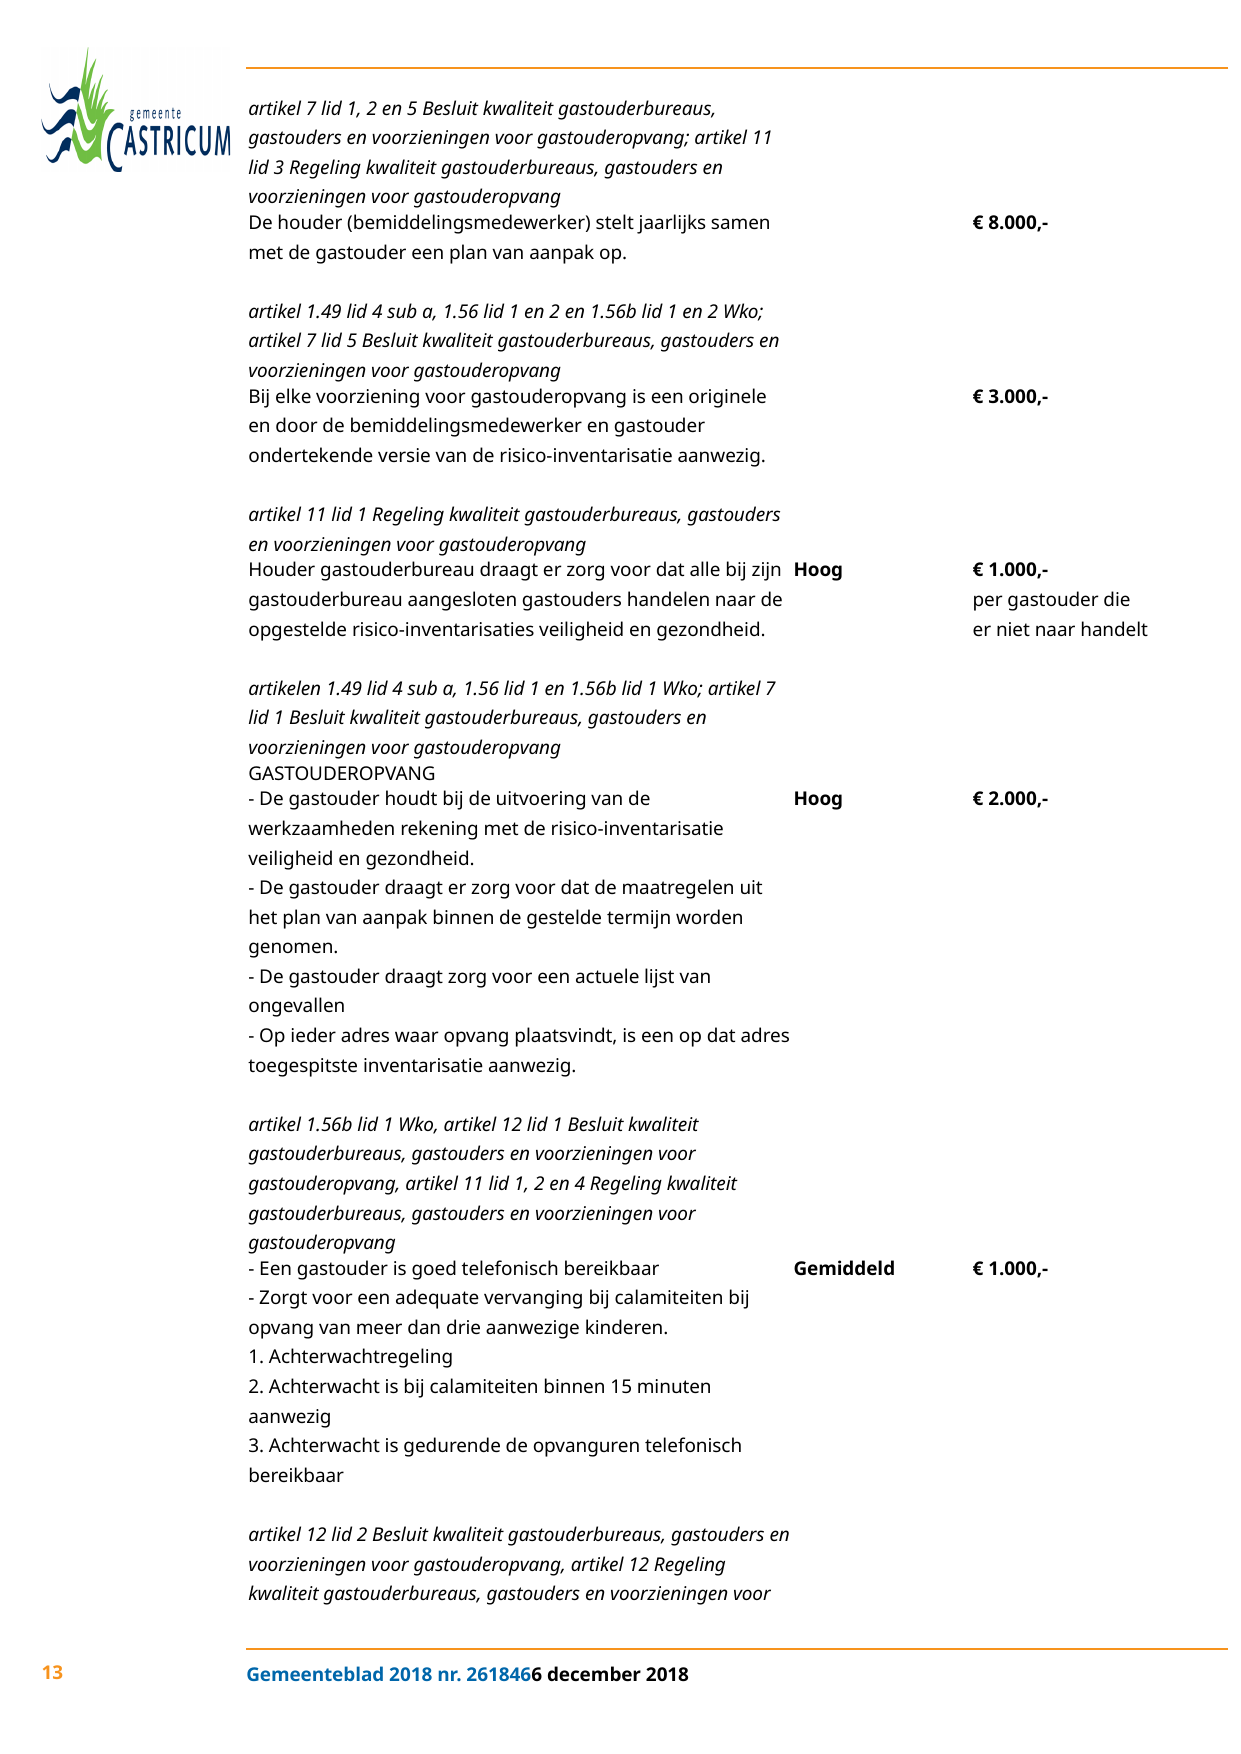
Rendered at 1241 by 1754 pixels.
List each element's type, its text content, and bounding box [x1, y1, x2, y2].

table_cell - Een gastouder is goed telefonisch bereikbaar - Zorgt voor een adequate vervanging bij calamiteiten bij opvang van meer dan drie aanwezige kinderen. 1. Achterwachtregeling 2. Achterwacht is bij calamiteiten binnen 15 minuten aanwezig 3. Achterwacht is gedurende de opvanguren telefonisch bereikbaar artikel 12 lid 2 Besluit kwaliteit gastouderbureaus, gastouders en voorzieningen voor gastouderopvang, artikel 12 Regeling kwaliteit gastouderbureaus, gastouders en voorzieningen voor [248, 1255, 793, 1606]
table_cell De houder (bemiddelingsmedewerker) stelt jaarlijks samen met de gastouder een plan van aanpak op. artikel 1.49 lid 4 sub a, 1.56 lid 1 en 2 en 1.56b lid 1 en 2 Wko; artikel 7 lid 5 Besluit kwaliteit gastouderbureaus, gastouders en voorzieningen voor gastouderopvang [248, 209, 793, 383]
table_cell € 3.000,- [973, 383, 1152, 557]
table_cell - De gastouder houdt bij de uitvoering van de werkzaamheden rekening met de risico-inventarisatie veiligheid en gezondheid. - De gastouder draagt er zorg voor dat de maatregelen uit het plan van aanpak binnen de gestelde termijn worden genomen. - De gastouder draagt zorg voor een actuele lijst van ongevallen - Op ieder adres waar opvang plaatsvindt, is een op dat adres toegespitste inventarisatie aanwezig. artikel 1.56b lid 1 Wko, artikel 12 lid 1 Besluit kwaliteit gastouderbureaus, gastouders en voorzieningen voor gastouderopvang, artikel 11 lid 1, 2 en 4 Regeling kwaliteit gastouderbureaus, gastouders en voorzieningen voor gastouderopvang [248, 786, 793, 1255]
table_cell Bij elke voorziening voor gastouderopvang is een originele en door de bemiddelingsmedewerker en gastouder ondertekende versie van de risico-inventarisatie aanwezig. artikel 11 lid 1 Regeling kwaliteit gastouderbureaus, gastouders en voorzieningen voor gastouderopvang [248, 383, 793, 557]
table_cell € 1.000,- per gastouder die er niet naar handelt [973, 557, 1152, 760]
table_cell artikel 7 lid 1, 2 en 5 Besluit kwaliteit gastouderbureaus, gastouders en voorzieningen voor gastouderopvang; artikel 11 lid 3 Regeling kwaliteit gastouderbureaus, gastouders en voorzieningen voor gastouderopvang [248, 95, 793, 209]
table_cell Houder gastouderbureau draagt er zorg voor dat alle bij zijn gastouderbureau aangesloten gastouders handelen naar de opgestelde risico-inventarisaties veiligheid en gezondheid. artikelen 1.49 lid 4 sub a, 1.56 lid 1 en 1.56b lid 1 Wko; artikel 7 lid 1 Besluit kwaliteit gastouderbureaus, gastouders en voorzieningen voor gastouderopvang [248, 557, 793, 760]
table_cell Hoog [793, 786, 972, 1255]
table_cell [973, 95, 1152, 209]
table_cell GASTOUDEROPVANG [248, 760, 1152, 786]
table_cell € 1.000,- [973, 1255, 1152, 1606]
table_cell € 2.000,- [973, 786, 1152, 1255]
table_cell [793, 95, 972, 557]
table_cell Hoog [793, 557, 972, 760]
picture [41, 47, 231, 172]
table_cell Gemiddeld [793, 1255, 972, 1606]
table_cell € 8.000,- [973, 209, 1152, 383]
